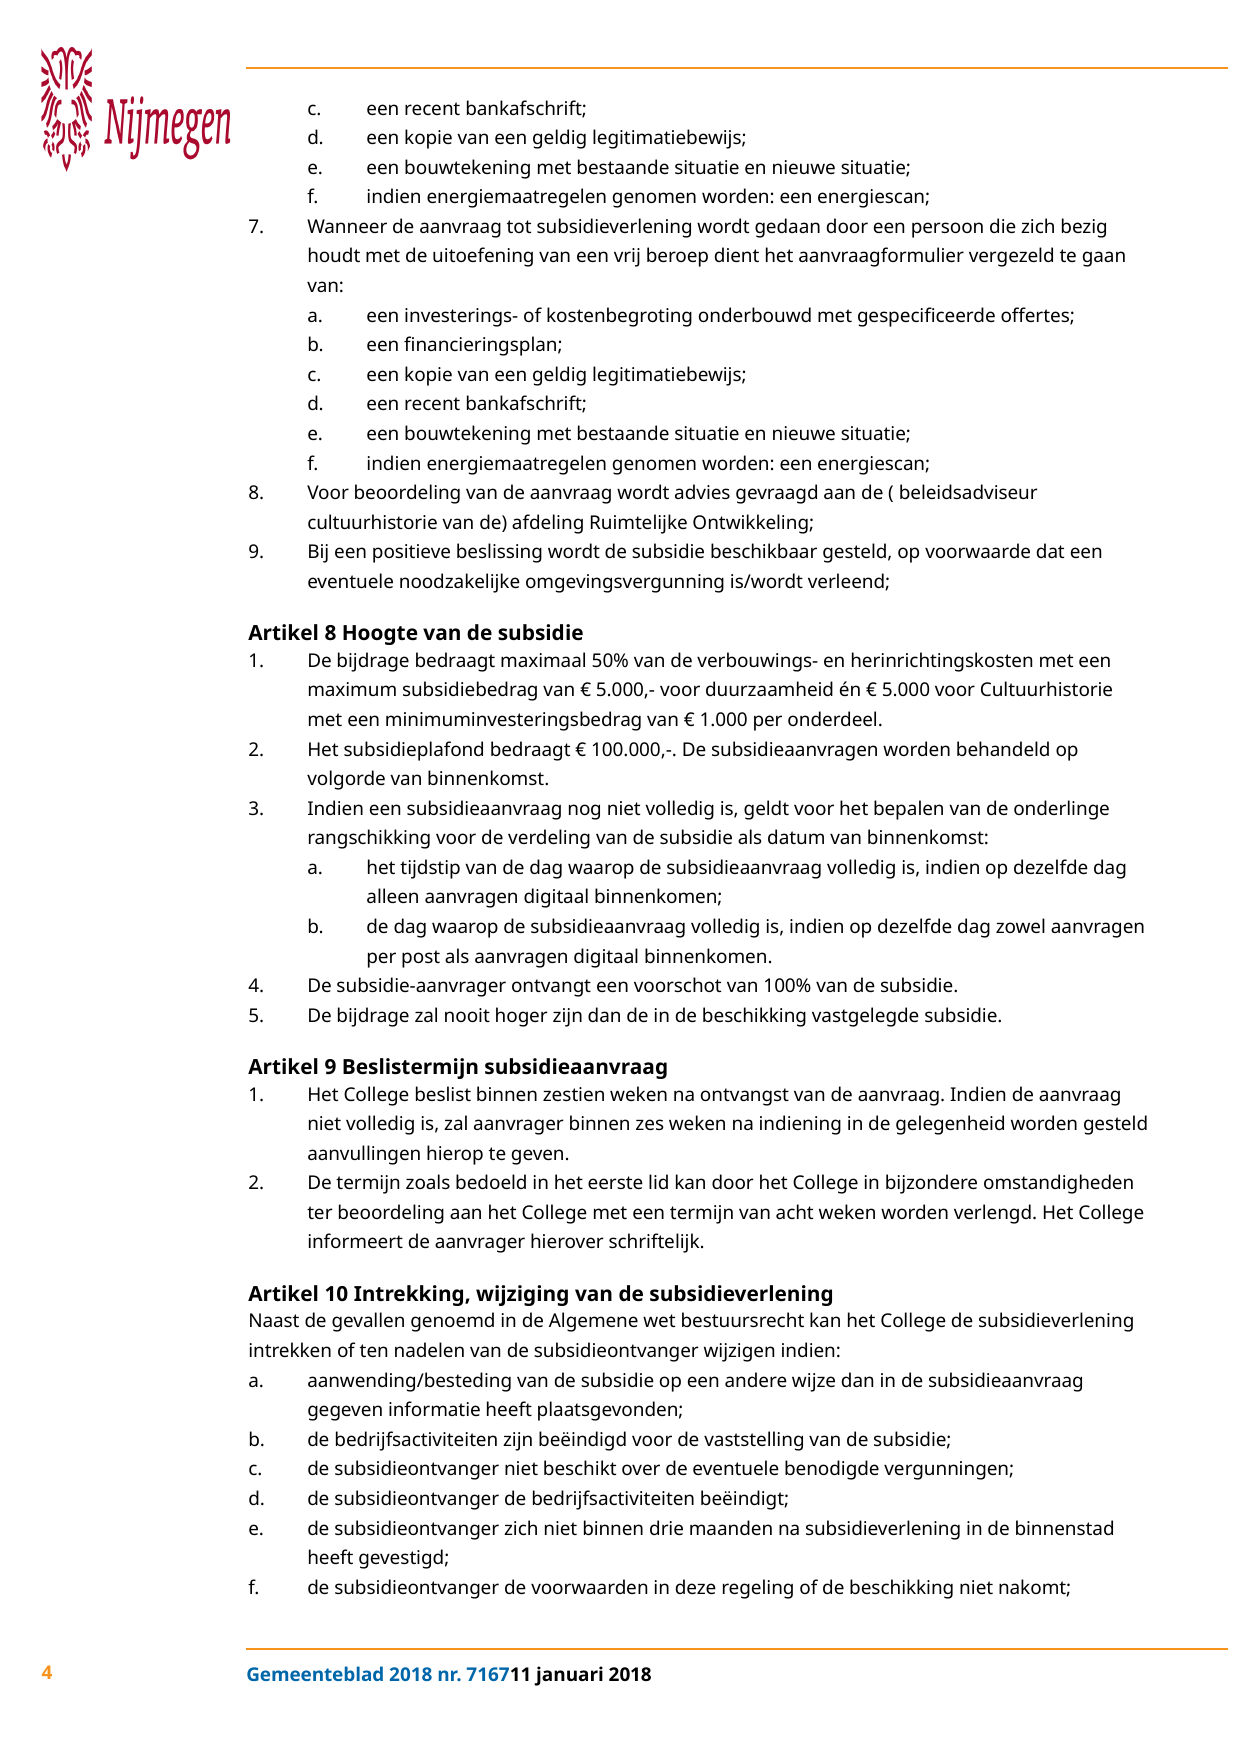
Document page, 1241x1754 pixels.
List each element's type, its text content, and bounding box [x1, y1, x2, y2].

list Wanneer de aanvraag tot subsidieverlening wordt gedaan door een persoon die zich bezig houdt met de uitoefening van een vrij beroep dient het aanvraagformulier vergezeld te gaan van: [248, 213, 1152, 298]
list een kopie van een geldig legitimatiebewijs; [307, 124, 1152, 150]
list de bedrijfsactiviteiten zijn beëindigd voor de vaststelling van de subsidie; [248, 1426, 1152, 1452]
list de subsidieontvanger zich niet binnen drie maanden na subsidieverlening in de binnenstad heeft gevestigd; [248, 1515, 1152, 1570]
list indien energiemaatregelen genomen worden: een energiescan; [307, 450, 1152, 476]
list De subsidie-aanvrager ontvangt een voorschot van 100% van de subsidie. [248, 972, 1152, 998]
list de subsidieontvanger de voorwaarden in deze regeling of de beschikking niet nakomt; [248, 1574, 1152, 1599]
list de subsidieontvanger niet beschikt over de eventuele benodigde vergunningen; [248, 1456, 1152, 1481]
text Artikel 9 Beslistermijn subsidieaanvraag [248, 1052, 1152, 1081]
list De bijdrage bedraagt maximaal 50% van de verbouwings- en herinrichtingskosten met een maximum subsidiebedrag van € 5.000,- voor duurzaamheid én € 5.000 voor Cultuurhistorie met een minimuminvesteringsbedrag van € 1.000 per onderdeel. [248, 647, 1152, 732]
list aanwending/besteding van de subsidie op een andere wijze dan in de subsidieaanvraag gegeven informatie heeft plaatsgevonden; [248, 1367, 1152, 1422]
list een recent bankafschrift; [307, 391, 1152, 416]
list Indien een subsidieaanvraag nog niet volledig is, geldt voor het bepalen van de onderlinge rangschikking voor de verdeling van de subsidie als datum van binnenkomst: [248, 795, 1152, 850]
list een bouwtekening met bestaande situatie en nieuwe situatie; [307, 154, 1152, 180]
list Het subsidieplafond bedraagt € 100.000,-. De subsidieaanvragen worden behandeld op volgorde van binnenkomst. [248, 736, 1152, 791]
list de dag waarop de subsidieaanvraag volledig is, indien op dezelfde dag zowel aanvragen per post als aanvragen digitaal binnenkomen. [307, 913, 1152, 968]
text Naast de gevallen genoemd in de Algemene wet bestuursrecht kan het College de subsidieverlening intrekken of ten nadelen van de subsidieontvanger wijzigen indien: [248, 1308, 1152, 1363]
list een kopie van een geldig legitimatiebewijs; [307, 361, 1152, 387]
list indien energiemaatregelen genomen worden: een energiescan; [307, 183, 1152, 209]
list de subsidieontvanger de bedrijfsactiviteiten beëindigt; [248, 1485, 1152, 1511]
text Artikel 8 Hoogte van de subsidie [248, 618, 1152, 647]
list Het College beslist binnen zestien weken na ontvangst van de aanvraag. Indien de aanvraag niet volledig is, zal aanvrager binnen zes weken na indiening in de gelegenheid worden gesteld aanvullingen hierop te geven. [248, 1081, 1152, 1166]
list het tijdstip van de dag waarop de subsidieaanvraag volledig is, indien op dezelfde dag alleen aanvragen digitaal binnenkomen; [307, 854, 1152, 909]
list een bouwtekening met bestaande situatie en nieuwe situatie; [307, 420, 1152, 446]
list Bij een positieve beslissing wordt de subsidie beschikbaar gesteld, op voorwaarde dat een eventuele noodzakelijke omgevingsvergunning is/wordt verleend; [248, 538, 1152, 594]
list een recent bankafschrift; [307, 95, 1152, 121]
text Artikel 10 Intrekking, wijziging van de subsidieverlening [248, 1279, 1152, 1308]
list een investerings- of kostenbegroting onderbouwd met gespecificeerde offertes; [307, 302, 1152, 328]
list Voor beoordeling van de aanvraag wordt advies gevraagd aan de ( beleidsadviseur cultuurhistorie van de) afdeling Ruimtelijke Ontwikkeling; [248, 479, 1152, 535]
list De termijn zoals bedoeld in het eerste lid kan door het College in bijzondere omstandigheden ter beoordeling aan het College met een termijn van acht weken worden verlengd. Het College informeert de aanvrager hierover schriftelijk. [248, 1169, 1152, 1254]
picture [41, 47, 231, 172]
list een financieringsplan; [307, 331, 1152, 357]
list De bijdrage zal nooit hoger zijn dan de in de beschikking vastgelegde subsidie. [248, 1002, 1152, 1028]
